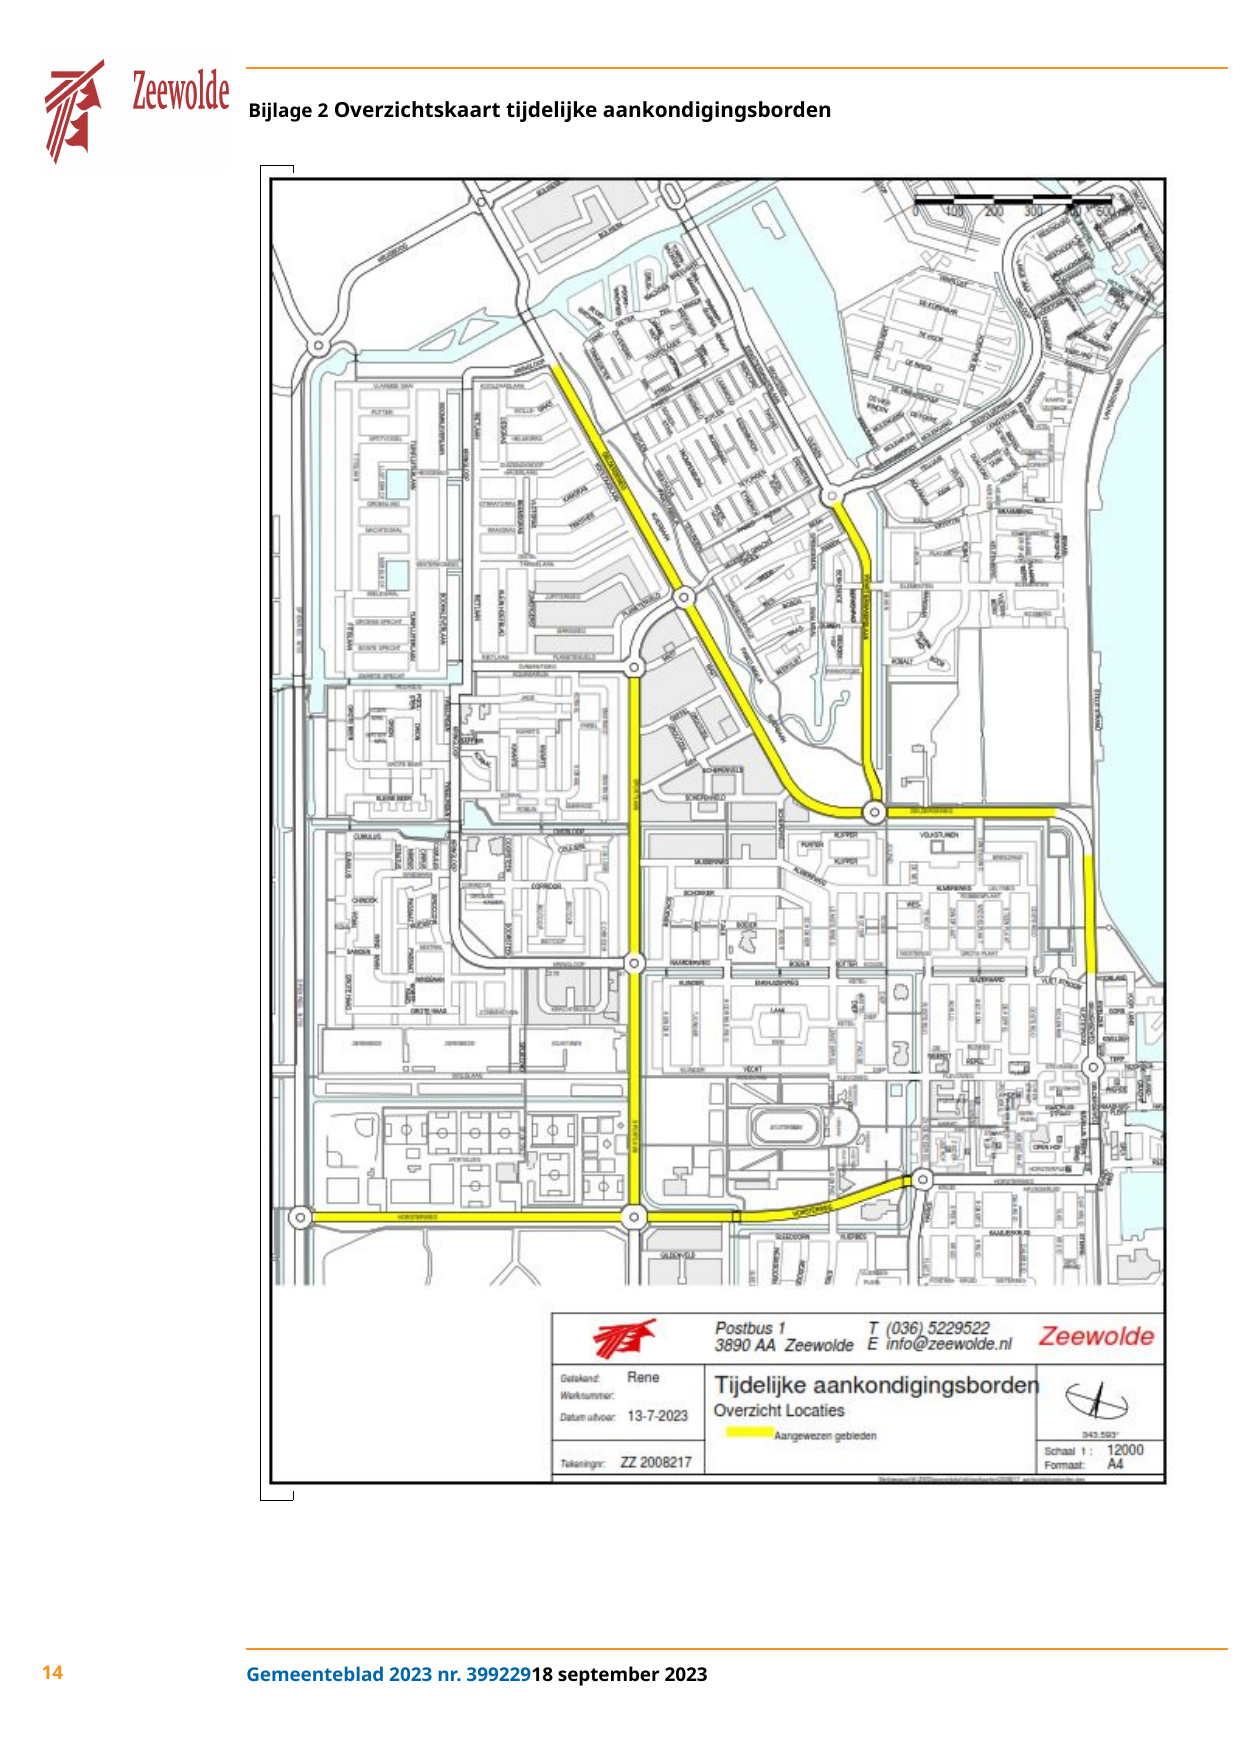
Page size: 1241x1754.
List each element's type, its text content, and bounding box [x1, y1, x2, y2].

picture [41, 47, 231, 172]
text Bijlage 2 Overzichtskaart tijdelijke aankondigingsborden [248, 95, 1152, 123]
picture [268, 173, 1173, 1491]
